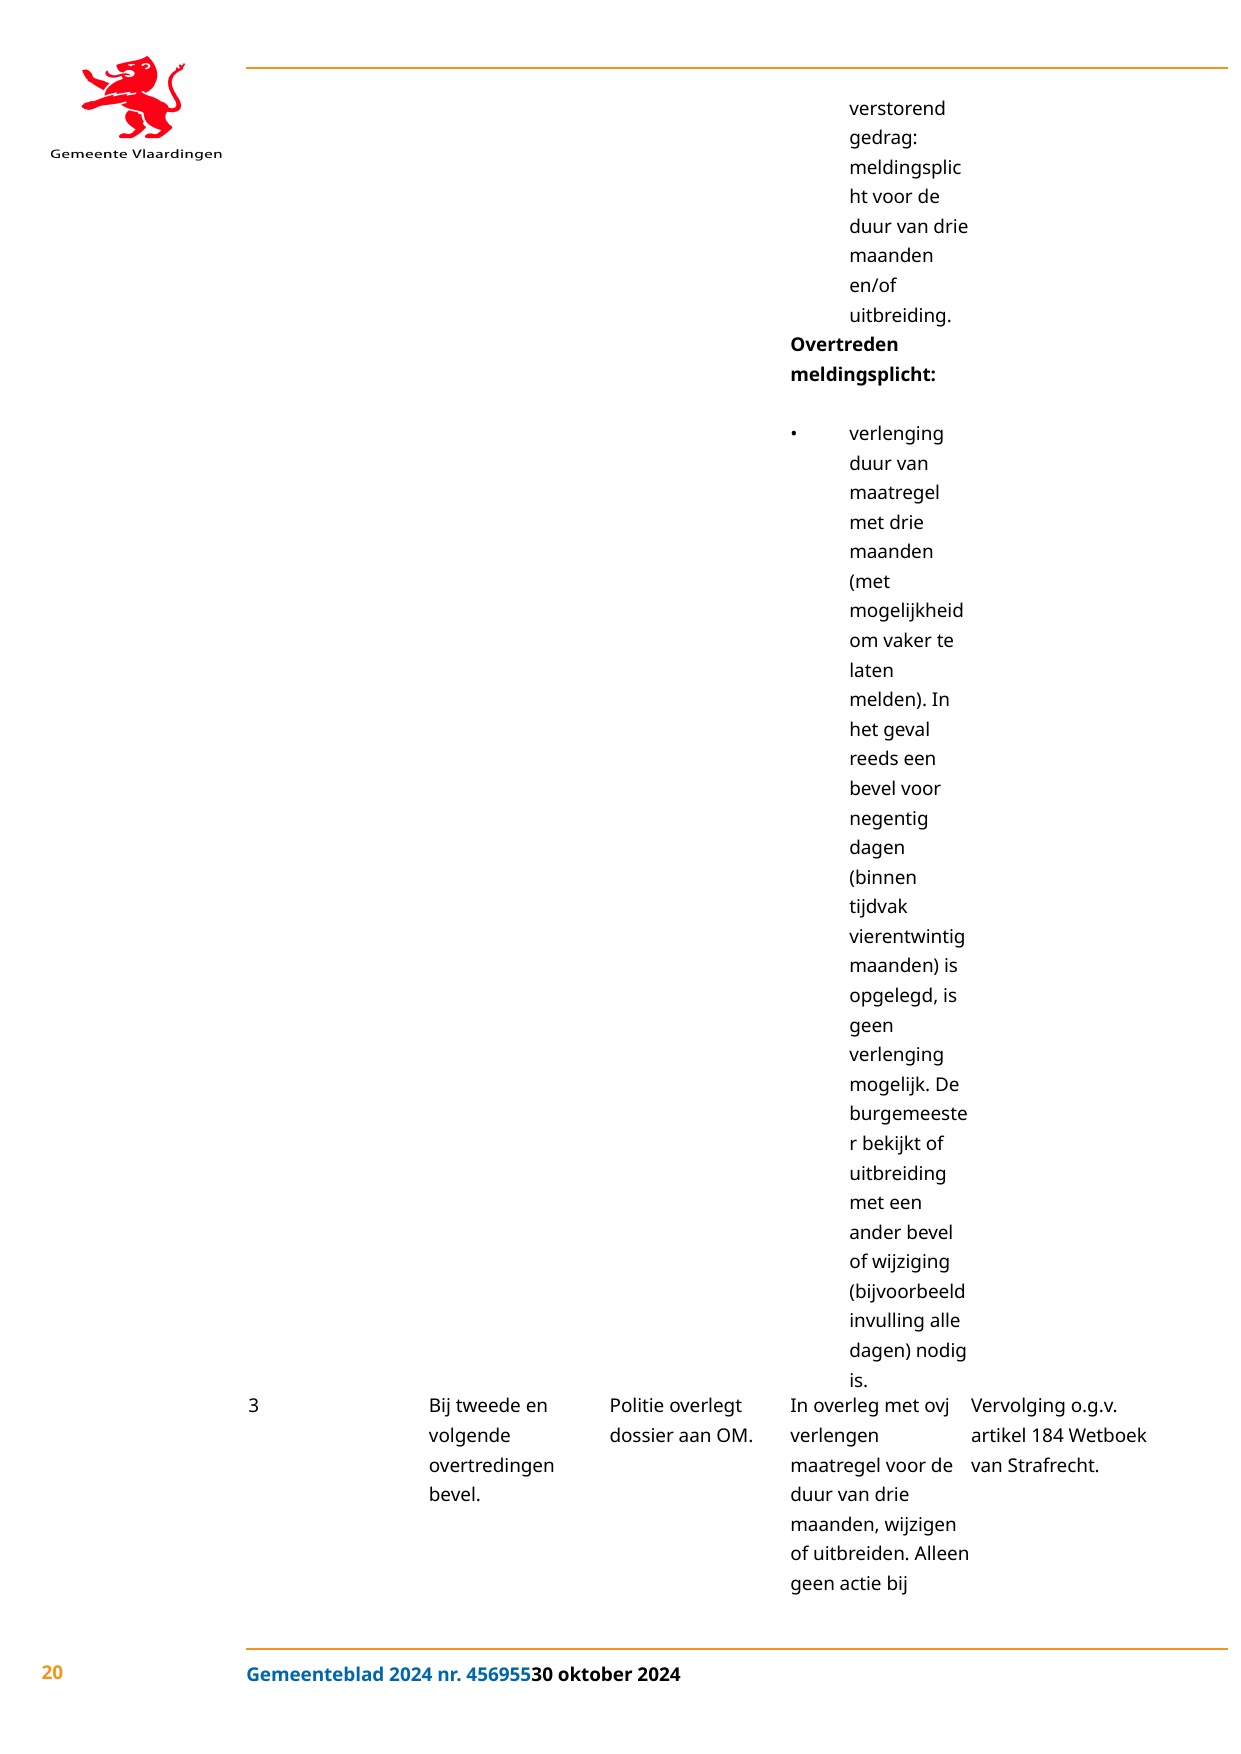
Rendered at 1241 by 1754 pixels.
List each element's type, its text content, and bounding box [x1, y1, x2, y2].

table_cell 3 [248, 1393, 429, 1596]
table_cell In overleg met ovj verlengen maatregel voor de duur van drie maanden, wijzigen of uitbreiden. Alleen geen actie bij [790, 1393, 971, 1596]
table_cell verstorend gedrag: meldingsplicht voor de duur van drie maanden en/of uitbreiding. Overtreden meldingsplicht: verlenging duur van maatregel met drie maanden (met mogelijkheid om vaker te laten melden). In het geval reeds een bevel voor negentig dagen (binnen tijdvak vierentwintig maanden) is opgelegd, is geen verlenging mogelijk. De burgemeester bekijkt of uitbreiding met een ander bevel of wijziging (bijvoorbeeld invulling alle dagen) nodig is. [790, 95, 971, 1393]
table_cell [429, 95, 609, 1393]
table_cell [609, 95, 790, 1393]
table_cell Bij tweede en volgende overtredingen bevel. [429, 1393, 609, 1596]
table_cell Politie overlegt dossier aan OM. [609, 1393, 790, 1596]
table_cell Vervolging o.g.v. artikel 184 Wetboek van Strafrecht. [971, 1393, 1152, 1596]
picture [41, 47, 231, 172]
table_cell [971, 95, 1152, 1393]
table_cell [248, 95, 429, 1393]
